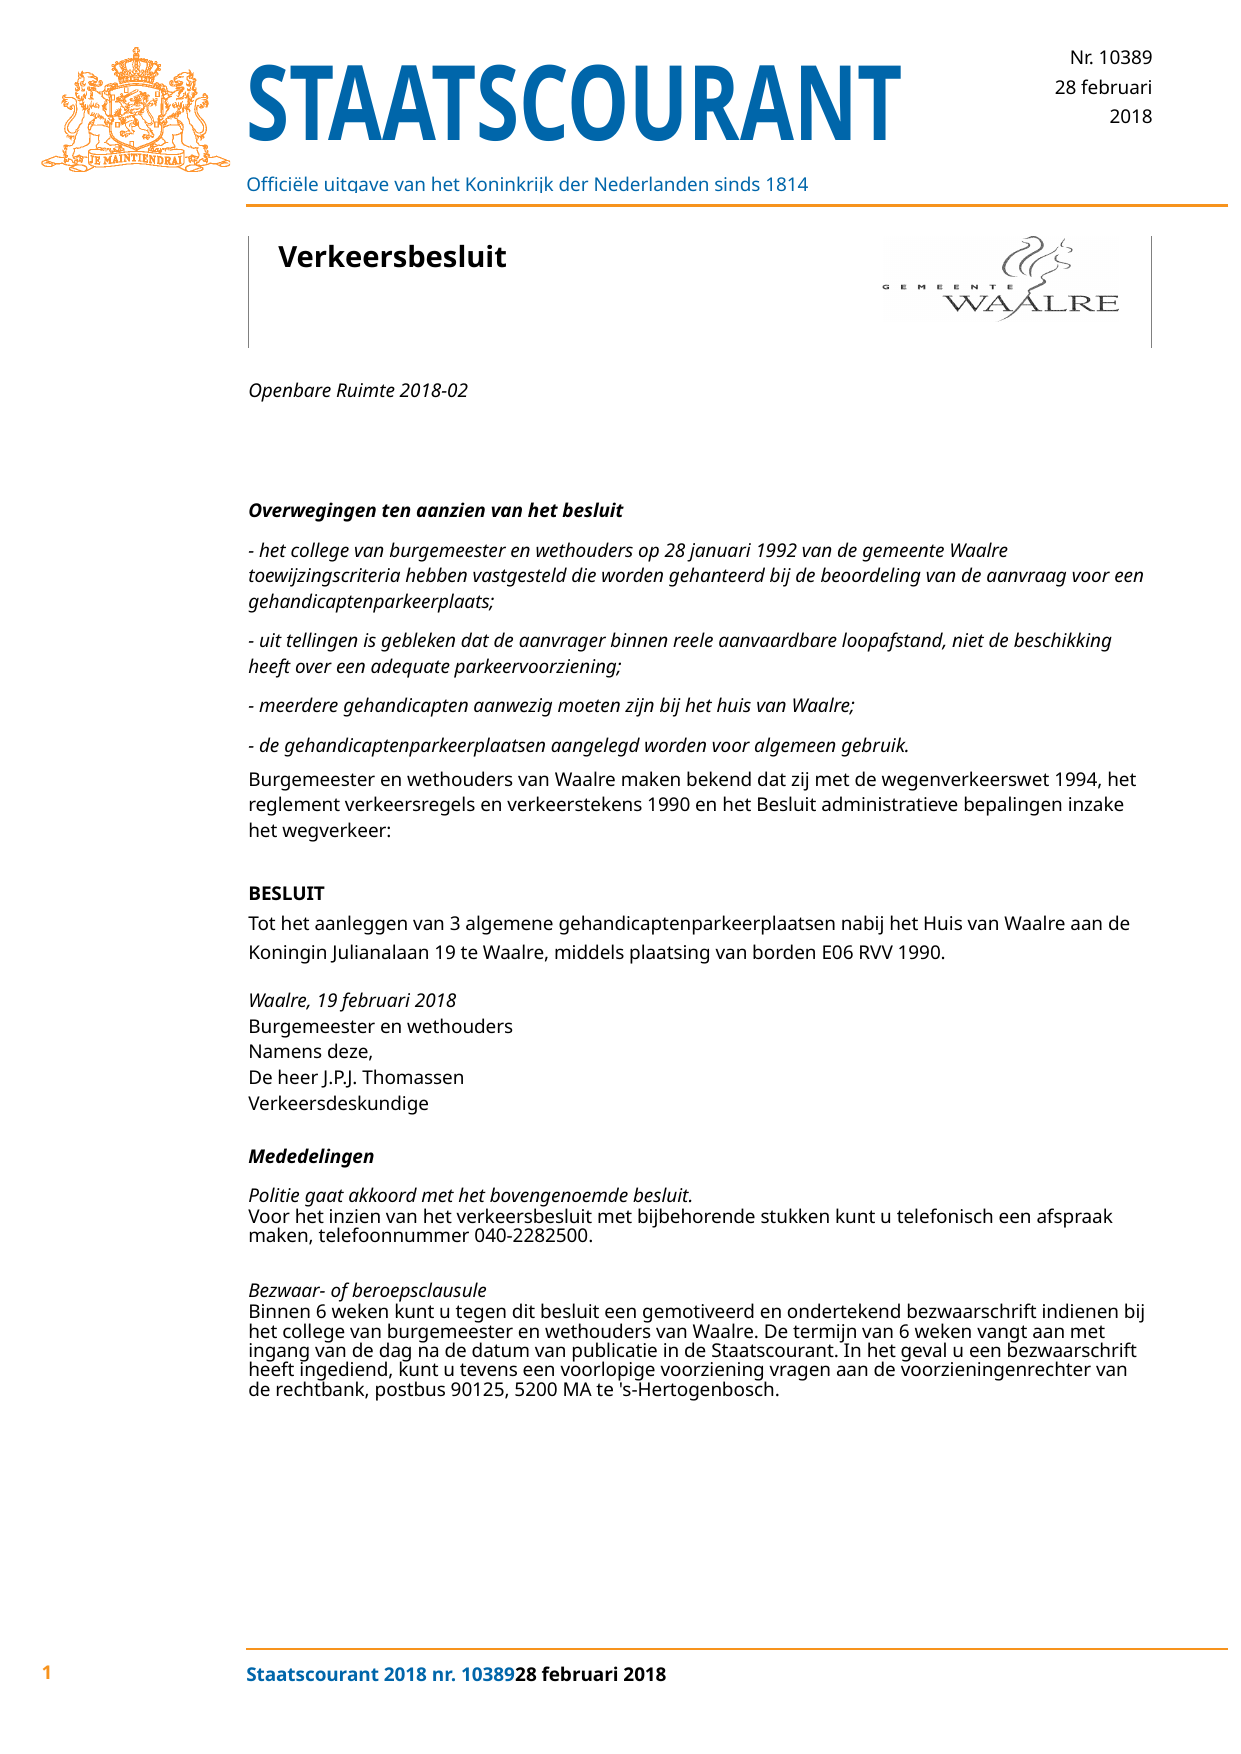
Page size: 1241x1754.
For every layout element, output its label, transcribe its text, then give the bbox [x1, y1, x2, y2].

text Mededelingen [248, 1143, 1152, 1169]
table_header [850, 236, 1151, 348]
text BESLUIT [248, 880, 1152, 906]
text Waalre, 19 februari 2018 [248, 987, 1152, 1013]
text Overwegingen ten aanzien van het besluit [248, 498, 1152, 523]
text Binnen 6 weken kunt u tegen dit besluit een gemotiveerd en ondertekend bezwaarschrift indienen bij het college van burgemeester en wethouders van Waalre. De termijn van 6 weken vangt aan met ingang van de dag na de datum van publicatie in de Staatscourant. In het geval u een bezwaarschrift heeft ingediend, kunt u tevens een voorlopige voorziening vragen aan de voorzieningenrechter van de rechtbank, postbus 90125, 5200 MA te 's-Hertogenbosch. [248, 1303, 1152, 1400]
picture [882, 236, 1119, 322]
text - de gehandicaptenparkeerplaatsen aangelegd worden voor algemeen gebruik. [248, 732, 1152, 758]
text Verkeersdeskundige [248, 1090, 1152, 1116]
text Burgemeester en wethouders van Waalre maken bekend dat zij met de wegenverkeerswet 1994, het reglement verkeersregels en verkeerstekens 1990 en het Besluit administratieve bepalingen inzake het wegverkeer: [248, 766, 1152, 843]
text Bezwaar- of beroepsclausule [248, 1278, 1152, 1303]
text Namens deze, [248, 1038, 1152, 1064]
text - het college van burgemeester en wethouders op 28 januari 1992 van de gemeente Waalre toewijzingscriteria hebben vastgesteld die worden gehanteerd bij de beoordeling van de aanvraag voor een gehandicaptenparkeerplaats; [248, 537, 1152, 614]
table_header Verkeersbesluit [249, 236, 850, 348]
text Voor het inzien van het verkeersbesluit met bijbehorende stukken kunt u telefonisch een afspraak maken, telefoonnummer 040-2282500. [248, 1208, 1152, 1246]
text Politie gaat akkoord met het bovengenoemde besluit. [248, 1182, 1152, 1208]
text Openbare Ruimte 2018-02 [248, 377, 1152, 403]
text De heer J.P.J. Thomassen [248, 1064, 1152, 1090]
text Tot het aanleggen van 3 algemene gehandicaptenparkeerplaatsen nabij het Huis van Waalre aan de Koningin Julianalaan 19 te Waalre, middels plaatsing van borden E06 RVV 1990. [248, 910, 1152, 965]
picture [41, 47, 231, 172]
text Burgemeester en wethouders [248, 1013, 1152, 1038]
text - meerdere gehandicapten aanwezig moeten zijn bij het huis van Waalre; [248, 693, 1152, 718]
text - uit tellingen is gebleken dat de aanvrager binnen reele aanvaardbare loopafstand, niet de beschikking heeft over een adequate parkeervoorziening; [248, 628, 1152, 679]
